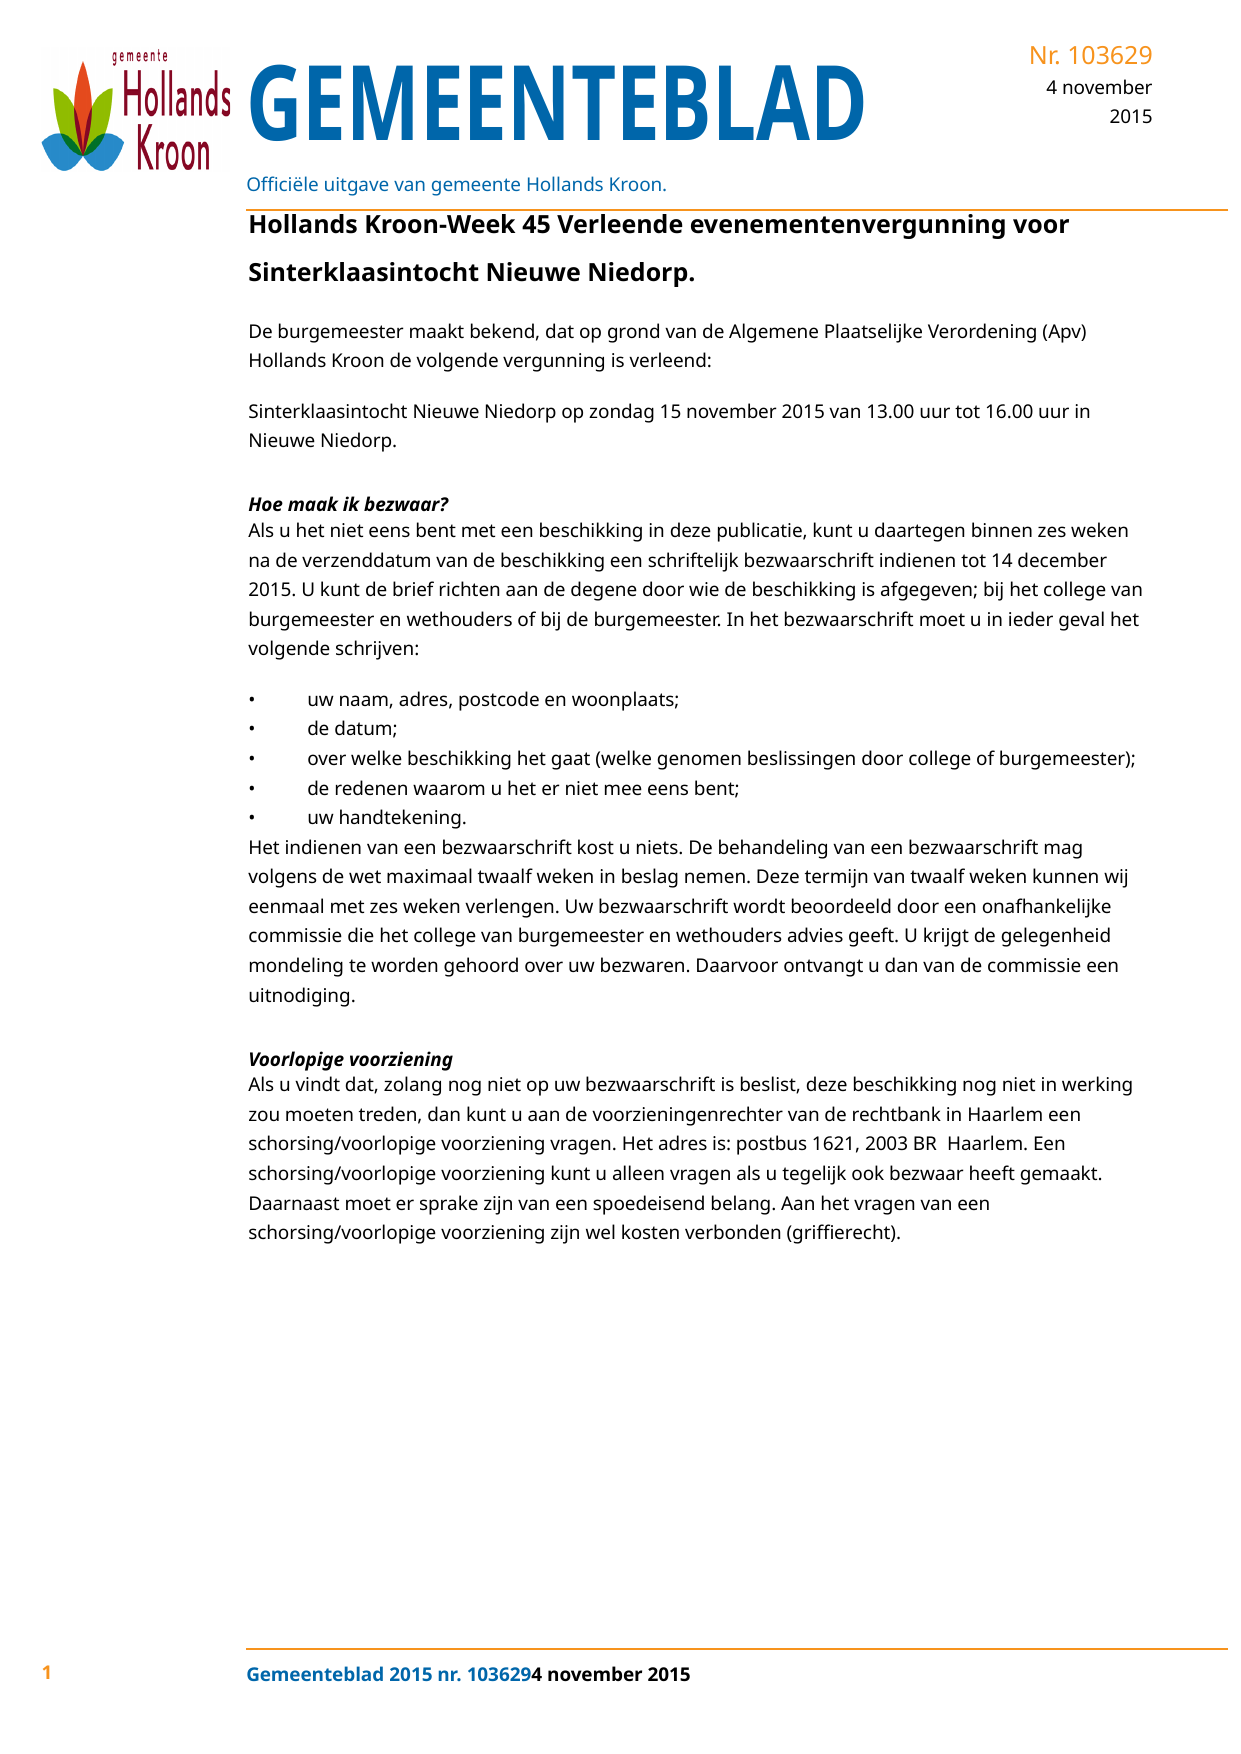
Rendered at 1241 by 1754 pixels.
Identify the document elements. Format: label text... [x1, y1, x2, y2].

text Als u vindt dat, zolang nog niet op uw bezwaarschrift is beslist, deze beschikking nog niet in werking zou moeten treden, dan kunt u aan de voorzieningenrechter van de rechtbank in Haarlem een schorsing/voorlopige voorziening vragen. Het adres is: postbus 1621, 2003 BR Haarlem. Een schorsing/voorlopige voorziening kunt u alleen vragen als u tegelijk ook bezwaar heeft gemaakt. Daarnaast moet er sprake zijn van een spoedeisend belang. Aan het vragen van een schorsing/voorlopige voorziening zijn wel kosten verbonden (griffierecht). [248, 1071, 1152, 1245]
list de datum; [248, 716, 1152, 741]
text Het indienen van een bezwaarschrift kost u niets. De behandeling van een bezwaarschrift mag volgens de wet maximaal twaalf weken in beslag nemen. Deze termijn van twaalf weken kunnen wij eenmaal met zes weken verlengen. Uw bezwaarschrift wordt beoordeeld door een onafhankelijke commissie die het college van burgemeester en wethouders advies geeft. U krijgt de gelegenheid mondeling te worden gehoord over uw bezwaren. Daarvoor ontvangt u dan van de commissie een uitnodiging. [248, 834, 1152, 1007]
list de redenen waarom u het er niet mee eens bent; [248, 775, 1152, 800]
text De burgemeester maakt bekend, dat op grond van de Algemene Plaatselijke Verordening (Apv) Hollands Kroon de volgende vergunning is verleend: [248, 318, 1152, 373]
list uw naam, adres, postcode en woonplaats; [248, 686, 1152, 712]
text Voorlopige voorziening [248, 1046, 1152, 1071]
text Als u het niet eens bent met een beschikking in deze publicatie, kunt u daartegen binnen zes weken na de verzenddatum van de beschikking een schriftelijk bezwaarschrift indienen tot 14 december 2015. U kunt de brief richten aan de degene door wie de beschikking is afgegeven; bij het college van burgemeester en wethouders of bij de burgemeester. In het bezwaarschrift moet u in ieder geval het volgende schrijven: [248, 517, 1152, 661]
picture [41, 47, 231, 172]
text Sinterklaasintocht Nieuwe Niedorp op zondag 15 november 2015 van 13.00 uur tot 16.00 uur in Nieuwe Niedorp. [248, 398, 1152, 453]
text Hoe maak ik bezwaar? [248, 491, 1152, 517]
list uw handtekening. [248, 804, 1152, 830]
text Hollands Kroon-Week 45 Verleende evenementenvergunning voor Sinterklaasintocht Nieuwe Niedorp. [248, 211, 1152, 288]
list over welke beschikking het gaat (welke genomen beslissingen door college of burgemeester); [248, 745, 1152, 771]
